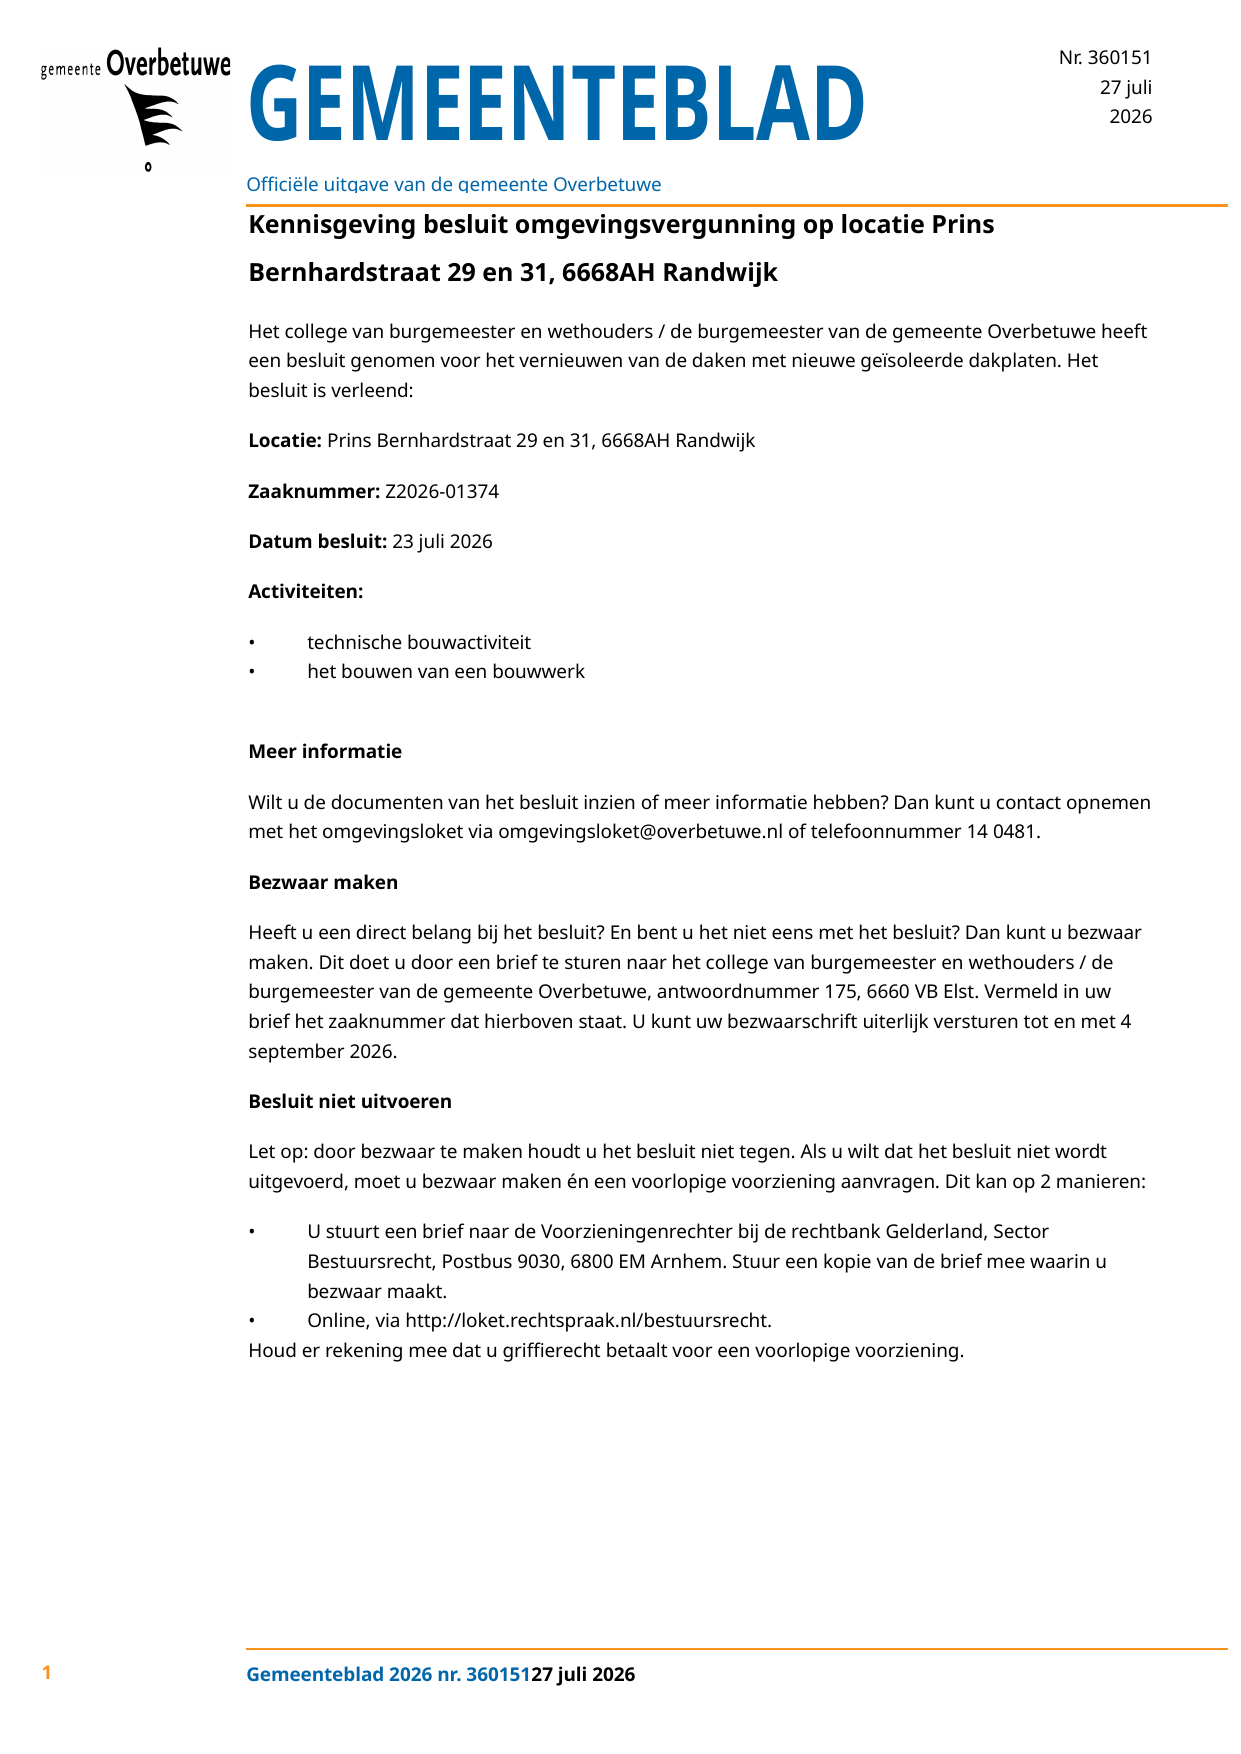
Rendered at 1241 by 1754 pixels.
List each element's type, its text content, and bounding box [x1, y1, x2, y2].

text Het college van burgemeester en wethouders / de burgemeester van de gemeente Overbetuwe heeft een besluit genomen voor het vernieuwen van de daken met nieuwe geïsoleerde dakplaten. Het besluit is verleend: [248, 318, 1152, 403]
text Wilt u de documenten van het besluit inzien of meer informatie hebben? Dan kunt u contact opnemen met het omgevingsloket via omgevingsloket@overbetuwe.nl of telefoonnummer 14 0481. [248, 789, 1152, 844]
text Meer informatie [248, 739, 1152, 764]
list technische bouwactiviteit [248, 629, 1152, 655]
list Online, via http://loket.rechtspraak.nl/bestuursrecht. [248, 1307, 1152, 1333]
picture [41, 47, 231, 172]
text Locatie: Prins Bernhardstraat 29 en 31, 6668AH Randwijk [248, 427, 1152, 453]
text Activiteiten: [248, 579, 1152, 604]
text Bezwaar maken [248, 869, 1152, 895]
text Houd er rekening mee dat u griffierecht betaalt voor een voorlopige voorziening. [248, 1337, 1152, 1363]
text Besluit niet uitvoeren [248, 1088, 1152, 1114]
list U stuurt een brief naar de Voorzieningenrechter bij de rechtbank Gelderland, Sector Bestuursrecht, Postbus 9030, 6800 EM Arnhem. Stuur een kopie van de brief mee waarin u bezwaar maakt. [248, 1219, 1152, 1304]
text Datum besluit: 23 juli 2026 [248, 528, 1152, 554]
text Zaaknummer: Z2026-01374 [248, 478, 1152, 504]
list het bouwen van een bouwwerk [248, 659, 1152, 684]
text Kennisgeving besluit omgevingsvergunning op locatie Prins Bernhardstraat 29 en 31, 6668AH Randwijk [248, 207, 1152, 288]
text Heeft u een direct belang bij het besluit? En bent u het niet eens met het besluit? Dan kunt u bezwaar maken. Dit doet u door een brief te sturen naar het college van burgemeester en wethouders / de burgemeester van de gemeente Overbetuwe, antwoordnummer 175, 6660 VB Elst. Vermeld in uw brief het zaaknummer dat hierboven staat. U kunt uw bezwaarschrift uiterlijk versturen tot en met 4 september 2026. [248, 919, 1152, 1064]
text Let op: door bezwaar te maken houdt u het besluit niet tegen. Als u wilt dat het besluit niet wordt uitgevoerd, moet u bezwaar maken én een voorlopige voorziening aanvragen. Dit kan op 2 manieren: [248, 1139, 1152, 1194]
